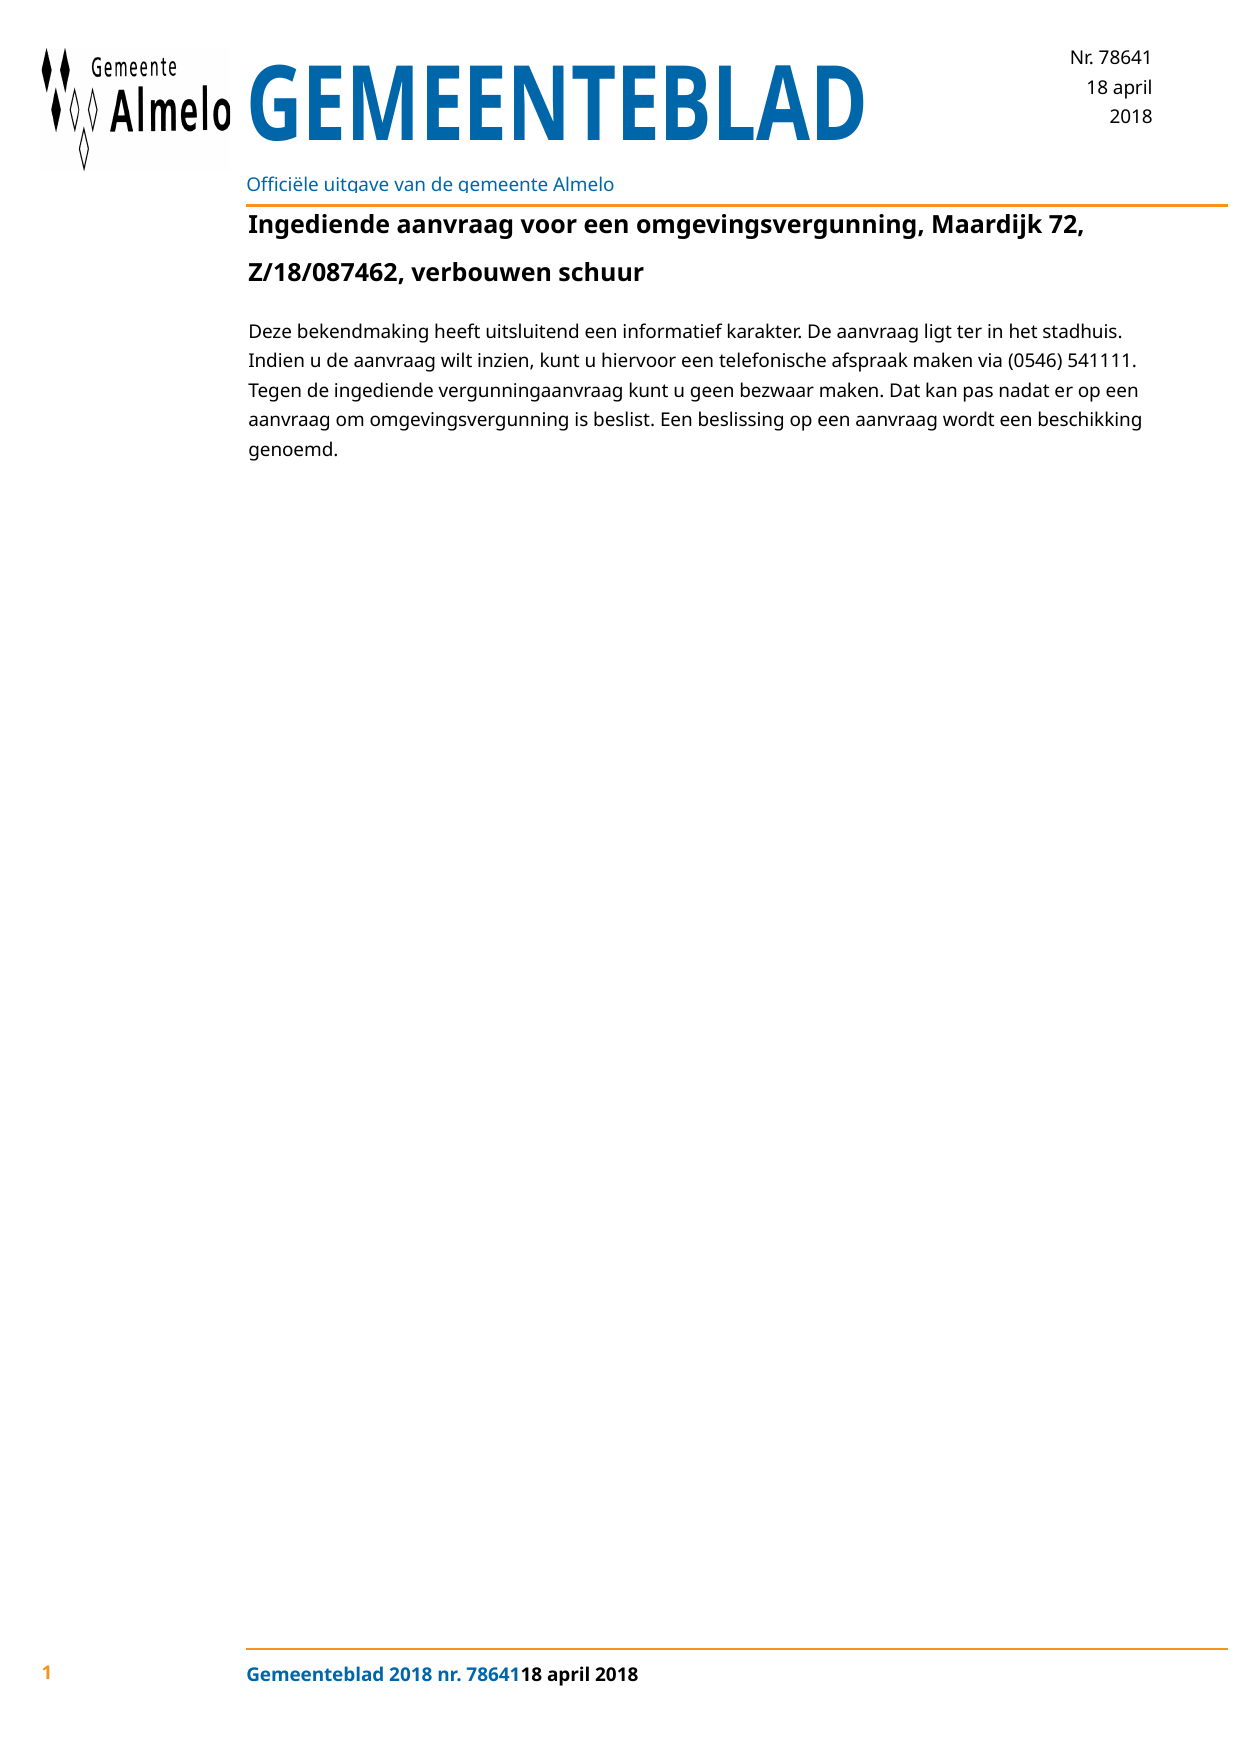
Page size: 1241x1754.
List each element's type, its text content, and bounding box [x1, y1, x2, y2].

picture [41, 47, 231, 172]
text Ingediende aanvraag voor een omgevingsvergunning, Maardijk 72, Z/18/087462, verbouwen schuur [248, 207, 1152, 288]
text Deze bekendmaking heeft uitsluitend een informatief karakter. De aanvraag ligt ter in het stadhuis. Indien u de aanvraag wilt inzien, kunt u hiervoor een telefonische afspraak maken via (0546) 541111. Tegen de ingediende vergunningaanvraag kunt u geen bezwaar maken. Dat kan pas nadat er op een aanvraag om omgevingsvergunning is beslist. Een beslissing op een aanvraag wordt een beschikking genoemd. [248, 318, 1152, 462]
